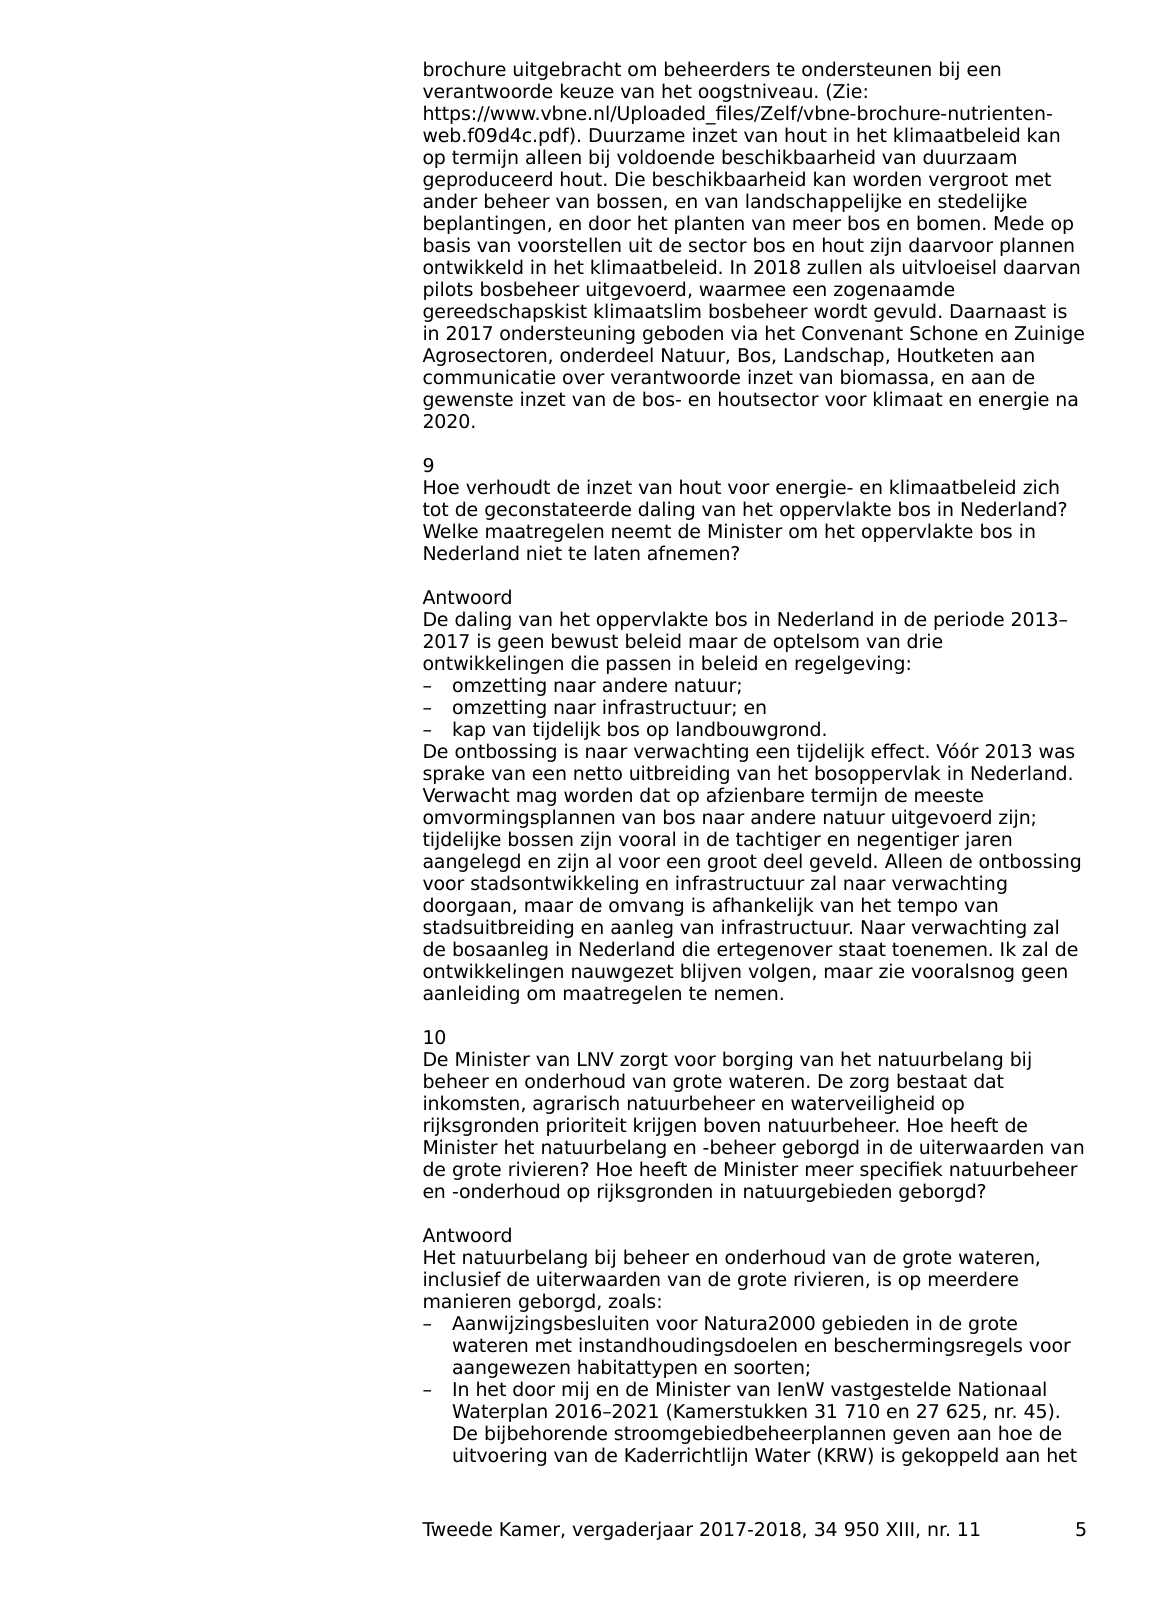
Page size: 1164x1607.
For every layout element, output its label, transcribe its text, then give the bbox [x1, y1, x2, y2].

text brochure uitgebracht om beheerders te ondersteunen bij een verantwoorde keuze van het oogstniveau. (Zie: https://www.vbne.nl/Uploaded_files/Zelf/vbne-brochure-nutrienten-web.f09d4c.pdf). Duurzame inzet van hout in het klimaatbeleid kan op termijn alleen bij voldoende beschikbaarheid van duurzaam geproduceerd hout. Die beschikbaarheid kan worden vergroot met ander beheer van bossen, en van landschappelijke en stedelijke beplantingen, en door het planten van meer bos en bomen. Mede op basis van voorstellen uit de sector bos en hout zijn daarvoor plannen ontwikkeld in het klimaatbeleid. In 2018 zullen als uitvloeisel daarvan pilots bosbeheer uitgevoerd, waarmee een zogenaamde gereedschapskist klimaatslim bosbeheer wordt gevuld. Daarnaast is in 2017 ondersteuning geboden via het Convenant Schone en Zuinige Agrosectoren, onderdeel Natuur, Bos, Landschap, Houtketen aan communicatie over verantwoorde inzet van biomassa, en aan de gewenste inzet van de bos- en houtsector voor klimaat en energie na 2020. [422, 59, 1087, 433]
text De daling van het oppervlakte bos in Nederland in de periode 2013–2017 is geen bewust beleid maar de optelsom van drie ontwikkelingen die passen in beleid en regelgeving: [422, 609, 1087, 675]
text Antwoord [422, 1225, 1087, 1247]
text – Aanwijzingsbesluiten voor Natura2000 gebieden in de grote wateren met instandhoudingsdoelen en beschermingsregels voor aangewezen habitattypen en soorten; [422, 1313, 1087, 1379]
text De Minister van LNV zorgt voor borging van het natuurbelang bij beheer en onderhoud van grote wateren. De zorg bestaat dat inkomsten, agrarisch natuurbeheer en waterveiligheid op rijksgronden prioriteit krijgen boven natuurbeheer. Hoe heeft de Minister het natuurbelang en -beheer geborgd in de uiterwaarden van de grote rivieren? Hoe heeft de Minister meer specifiek natuurbeheer en -onderhoud op rijksgronden in natuurgebieden geborgd? [422, 1049, 1087, 1203]
text – omzetting naar infrastructuur; en [422, 697, 1087, 719]
text – kap van tijdelijk bos op landbouwgrond. [422, 719, 1087, 741]
text 10 [422, 1027, 1087, 1049]
text Het natuurbelang bij beheer en onderhoud van de grote wateren, inclusief de uiterwaarden van de grote rivieren, is op meerdere manieren geborgd, zoals: [422, 1247, 1087, 1313]
text Hoe verhoudt de inzet van hout voor energie- en klimaatbeleid zich tot de geconstateerde daling van het oppervlakte bos in Nederland? Welke maatregelen neemt de Minister om het oppervlakte bos in Nederland niet te laten afnemen? [422, 477, 1087, 565]
text Antwoord [422, 587, 1087, 609]
text – In het door mij en de Minister van IenW vastgestelde Nationaal Waterplan 2016–2021 (Kamerstukken 31 710 en 27 625, nr. 45). De bijbehorende stroomgebiedbeheerplannen geven aan hoe de uitvoering van de Kaderrichtlijn Water (KRW) is gekoppeld aan het [422, 1379, 1087, 1467]
text 9 [422, 455, 1087, 477]
text De ontbossing is naar verwachting een tijdelijk effect. Vóór 2013 was sprake van een netto uitbreiding van het bosoppervlak in Nederland. Verwacht mag worden dat op afzienbare termijn de meeste omvormingsplannen van bos naar andere natuur uitgevoerd zijn; tijdelijke bossen zijn vooral in de tachtiger en negentiger jaren aangelegd en zijn al voor een groot deel geveld. Alleen de ontbossing voor stadsontwikkeling en infrastructuur zal naar verwachting doorgaan, maar de omvang is afhankelijk van het tempo van stadsuitbreiding en aanleg van infrastructuur. Naar verwachting zal de bosaanleg in Nederland die ertegenover staat toenemen. Ik zal de ontwikkelingen nauwgezet blijven volgen, maar zie vooralsnog geen aanleiding om maatregelen te nemen. [422, 741, 1087, 1004]
text – omzetting naar andere natuur; [422, 675, 1087, 697]
